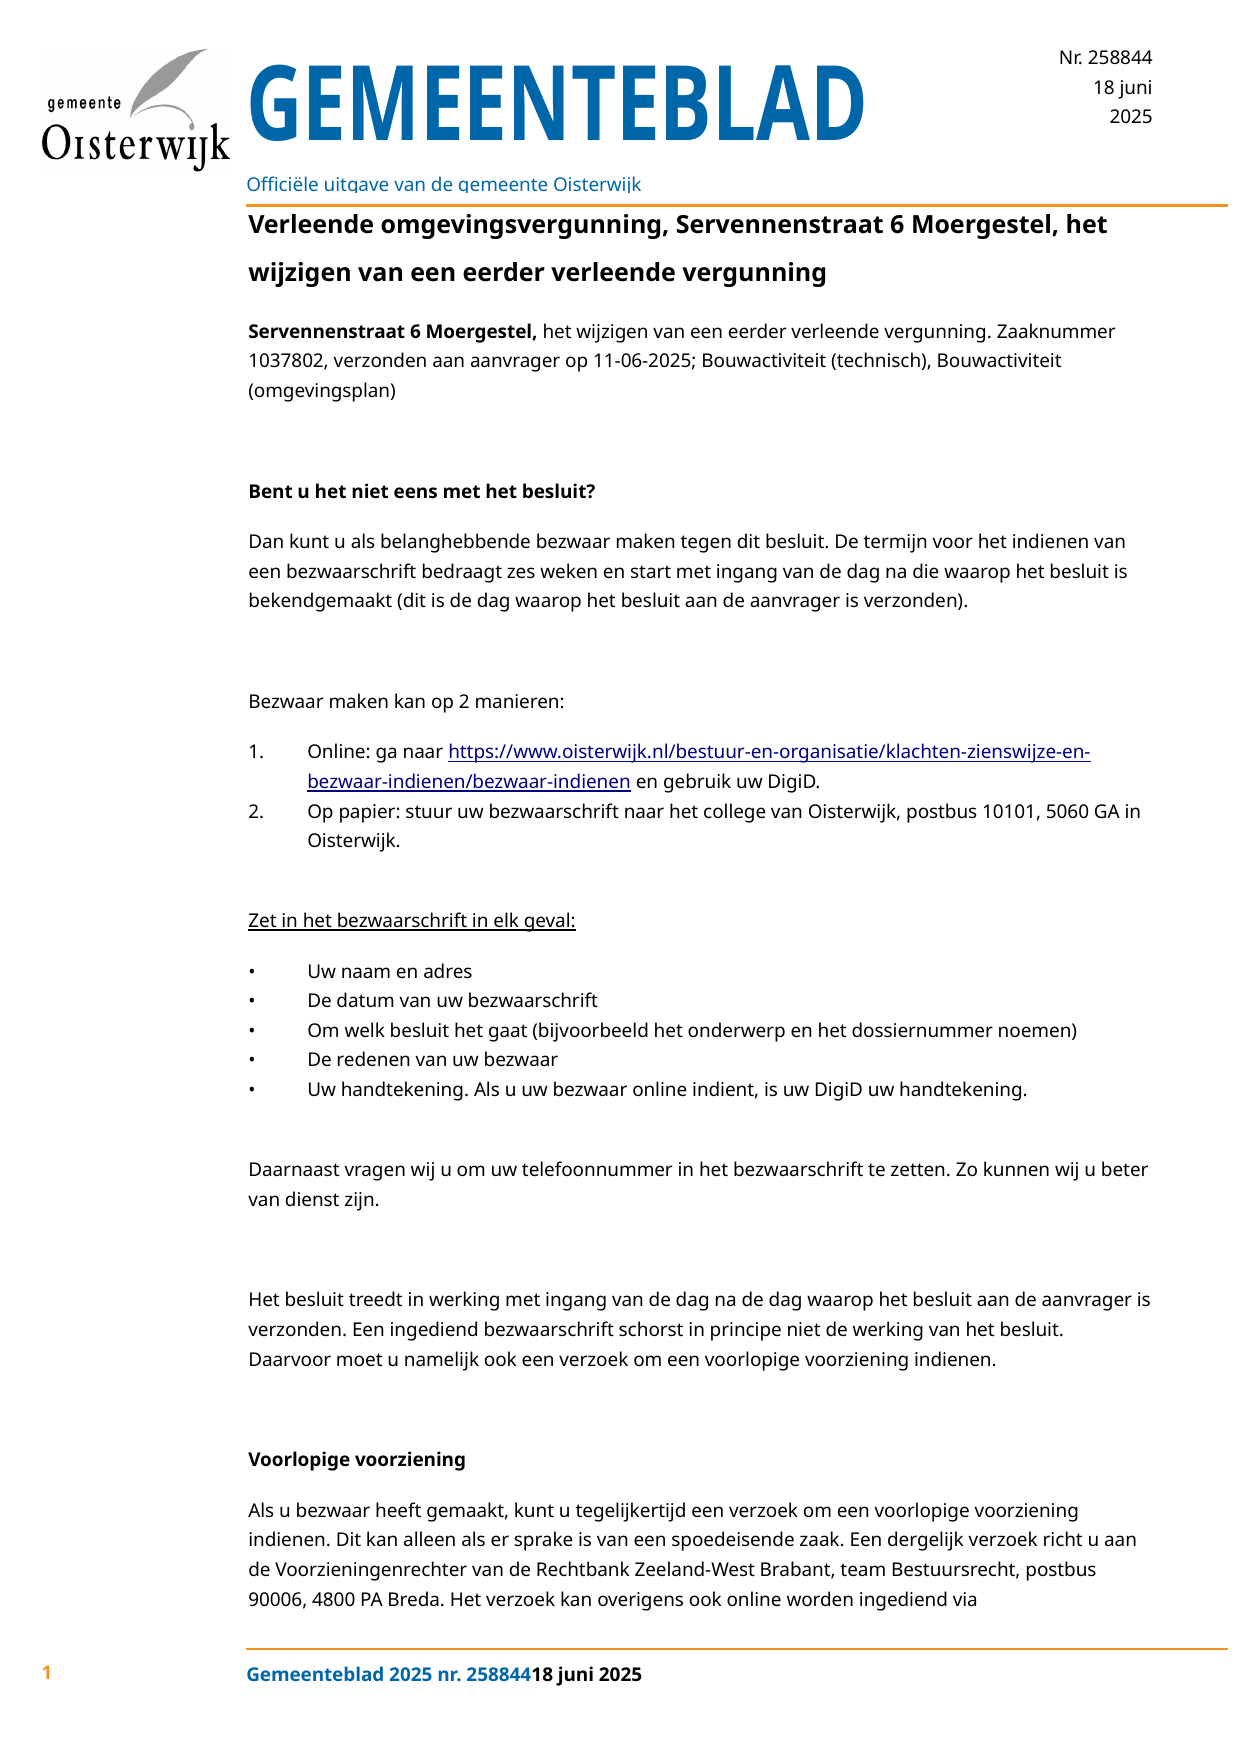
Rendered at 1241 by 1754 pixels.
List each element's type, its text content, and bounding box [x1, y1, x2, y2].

text Voorlopige voorziening [248, 1447, 1152, 1472]
picture [41, 47, 231, 172]
text Verleende omgevingsvergunning, Servennenstraat 6 Moergestel, het wijzigen van een eerder verleende vergunning [248, 207, 1152, 288]
text Bent u het niet eens met het besluit? [248, 478, 1152, 504]
list Om welk besluit het gaat (bijvoorbeeld het onderwerp en het dossiernummer noemen) [248, 1017, 1152, 1043]
text Daarnaast vragen wij u om uw telefoonnummer in het bezwaarschrift te zetten. Zo kunnen wij u beter van dienst zijn. [248, 1156, 1152, 1212]
text Zet in het bezwaarschrift in elk geval: [248, 907, 1152, 933]
list Op papier: stuur uw bezwaarschrift naar het college van Oisterwijk, postbus 10101, 5060 GA in Oisterwijk. [248, 798, 1152, 853]
text Dan kunt u als belanghebbende bezwaar maken tegen dit besluit. De termijn voor het indienen van een bezwaarschrift bedraagt zes weken en start met ingang van de dag na die waarop het besluit is bekendgemaakt (dit is de dag waarop het besluit aan de aanvrager is verzonden). [248, 528, 1152, 613]
text Bezwaar maken kan op 2 manieren: [248, 688, 1152, 714]
list Online: ga naar https://www.oisterwijk.nl/bestuur-en-organisatie/klachten-zienswijze-en-bezwaar-indienen/bezwaar-indienen en gebruik uw DigiD. [248, 739, 1152, 794]
list De datum van uw bezwaarschrift [248, 987, 1152, 1013]
list Uw naam en adres [248, 958, 1152, 984]
list De redenen van uw bezwaar [248, 1047, 1152, 1072]
text Het besluit treedt in werking met ingang van de dag na de dag waarop het besluit aan de aanvrager is verzonden. Een ingediend bezwaarschrift schorst in principe niet de werking van het besluit. Daarvoor moet u namelijk ook een verzoek om een voorlopige voorziening indienen. [248, 1287, 1152, 1372]
text Servennenstraat 6 Moergestel, het wijzigen van een eerder verleende vergunning. Zaaknummer 1037802, verzonden aan aanvrager op 11-06-2025; Bouwactiviteit (technisch), Bouwactiviteit (omgevingsplan) [248, 318, 1152, 403]
list Uw handtekening. Als u uw bezwaar online indient, is uw DigiD uw handtekening. [248, 1076, 1152, 1102]
text Als u bezwaar heeft gemaakt, kunt u tegelijkertijd een verzoek om een voorlopige voorziening indienen. Dit kan alleen als er sprake is van een spoedeisende zaak. Een dergelijk verzoek richt u aan de Voorzieningenrechter van de Rechtbank Zeeland-West Brabant, team Bestuursrecht, postbus 90006, 4800 PA Breda. Het verzoek kan overigens ook online worden ingediend via [248, 1497, 1152, 1612]
